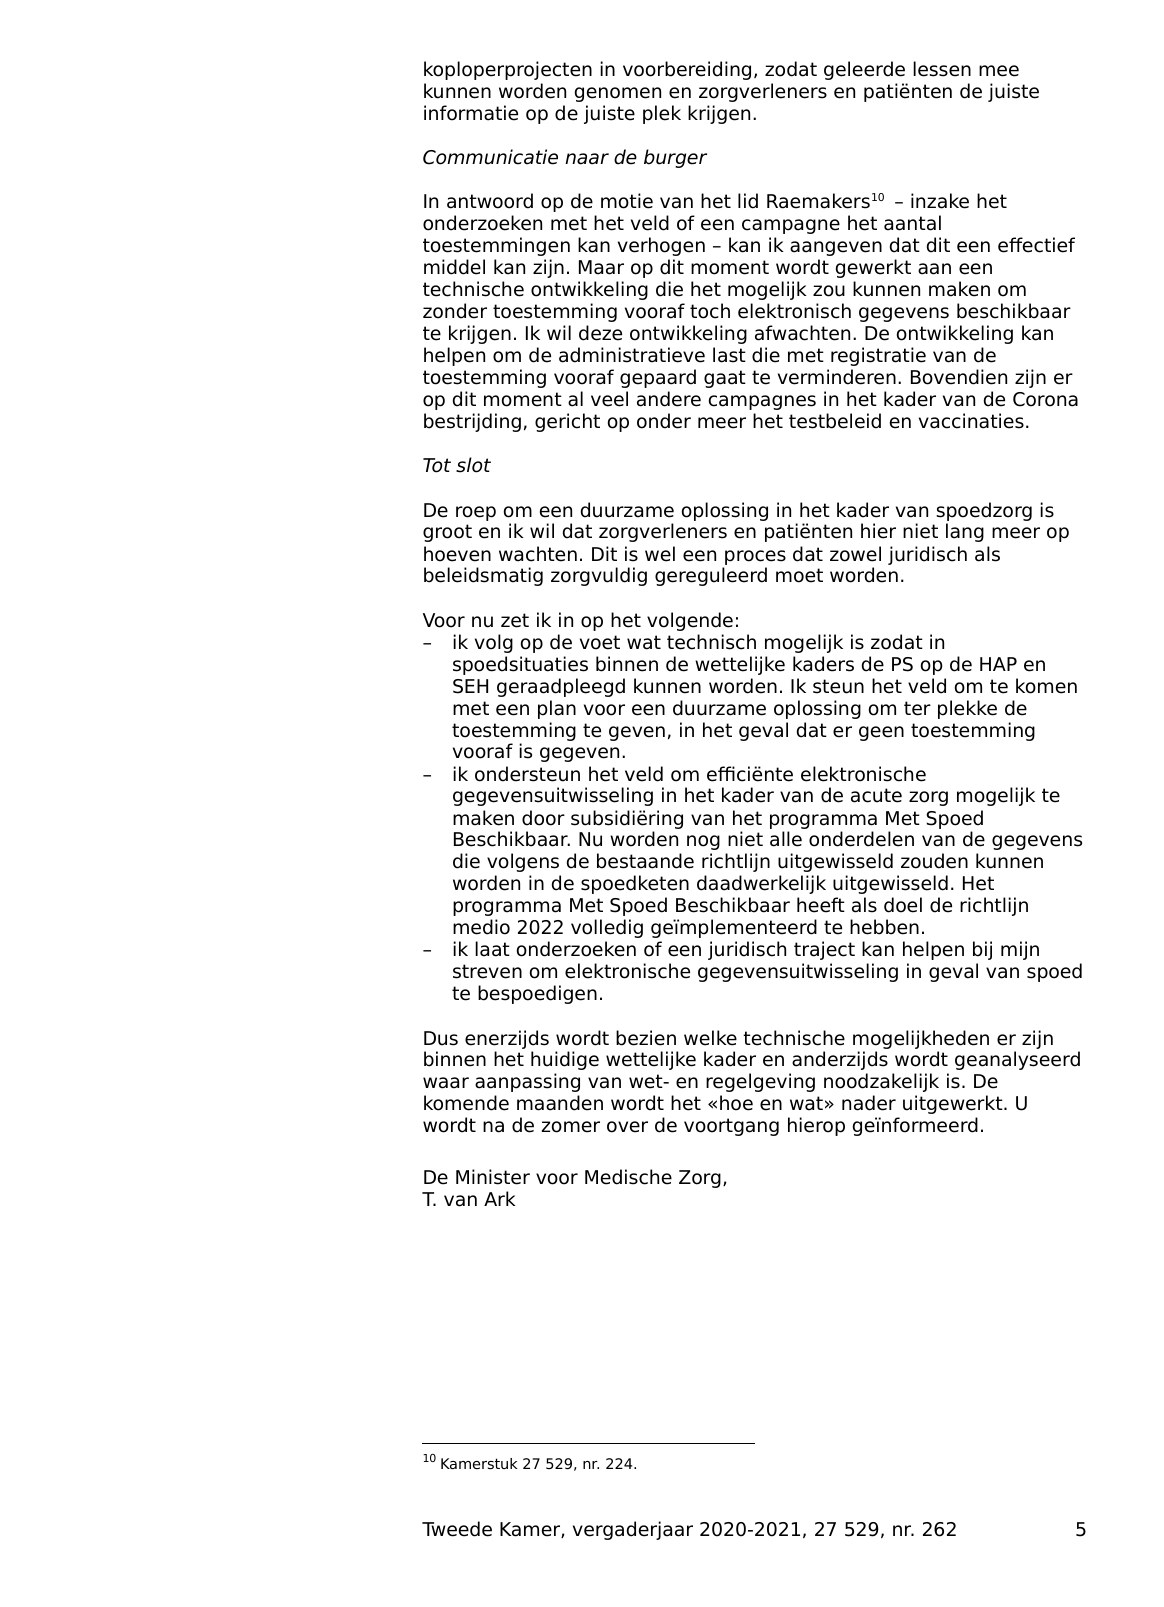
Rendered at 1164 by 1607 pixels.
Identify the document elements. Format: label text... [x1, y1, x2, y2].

text Voor nu zet ik in op het volgende: [422, 609, 1087, 632]
text – ik ondersteun het veld om efficiënte elektronische gegevensuitwisseling in het kader van de acute zorg mogelijk te maken door subsidiëring van het programma Met Spoed Beschikbaar. Nu worden nog niet alle onderdelen van de gegevens die volgens de bestaande richtlijn uitgewisseld zouden kunnen worden in de spoedketen daadwerkelijk uitgewisseld. Het programma Met Spoed Beschikbaar heeft als doel de richtlijn medio 2022 volledig geïmplementeerd te hebben. [422, 763, 1087, 939]
text In antwoord op de motie van het lid Raemakers – inzake het onderzoeken met het veld of een campagne het aantal toestemmingen kan verhogen – kan ik aangeven dat dit een effectief middel kan zijn. Maar op dit moment wordt gewerkt aan een technische ontwikkeling die het mogelijk zou kunnen maken om zonder toestemming vooraf toch elektronisch gegevens beschikbaar te krijgen. Ik wil deze ontwikkeling afwachten. De ontwikkeling kan helpen om de administratieve last die met registratie van de toestemming vooraf gepaard gaat te verminderen. Bovendien zijn er op dit moment al veel andere campagnes in het kader van de Corona bestrijding, gericht op onder meer het testbeleid en vaccinaties. [422, 191, 1087, 433]
subtitle Communicatie naar de burger [422, 147, 1087, 169]
text Dus enerzijds wordt bezien welke technische mogelijkheden er zijn binnen het huidige wettelijke kader en anderzijds wordt geanalyseerd waar aanpassing van wet- en regelgeving noodzakelijk is. De komende maanden wordt het «hoe en wat» nader uitgewerkt. U wordt na de zomer over de voortgang hierop geïnformeerd. [422, 1027, 1087, 1137]
text – ik volg op de voet wat technisch mogelijk is zodat in spoedsituaties binnen de wettelijke kaders de PS op de HAP en SEH geraadpleegd kunnen worden. Ik steun het veld om te komen met een plan voor een duurzame oplossing om ter plekke de toestemming te geven, in het geval dat er geen toestemming vooraf is gegeven. [422, 632, 1087, 763]
subtitle Tot slot [422, 455, 1087, 477]
text Kamerstuk 27 529, nr. 224. [422, 1452, 1087, 1474]
text koploperprojecten in voorbereiding, zodat geleerde lessen mee kunnen worden genomen en zorgverleners en patiënten de juiste informatie op de juiste plek krijgen. [422, 59, 1087, 125]
text De Minister voor Medische Zorg, T. van Ark [422, 1167, 1087, 1211]
text De roep om een duurzame oplossing in het kader van spoedzorg is groot en ik wil dat zorgverleners en patiënten hier niet lang meer op hoeven wachten. Dit is wel een proces dat zowel juridisch als beleidsmatig zorgvuldig gereguleerd moet worden. [422, 499, 1087, 587]
text – ik laat onderzoeken of een juridisch traject kan helpen bij mijn streven om elektronische gegevensuitwisseling in geval van spoed te bespoedigen. [422, 939, 1087, 1005]
